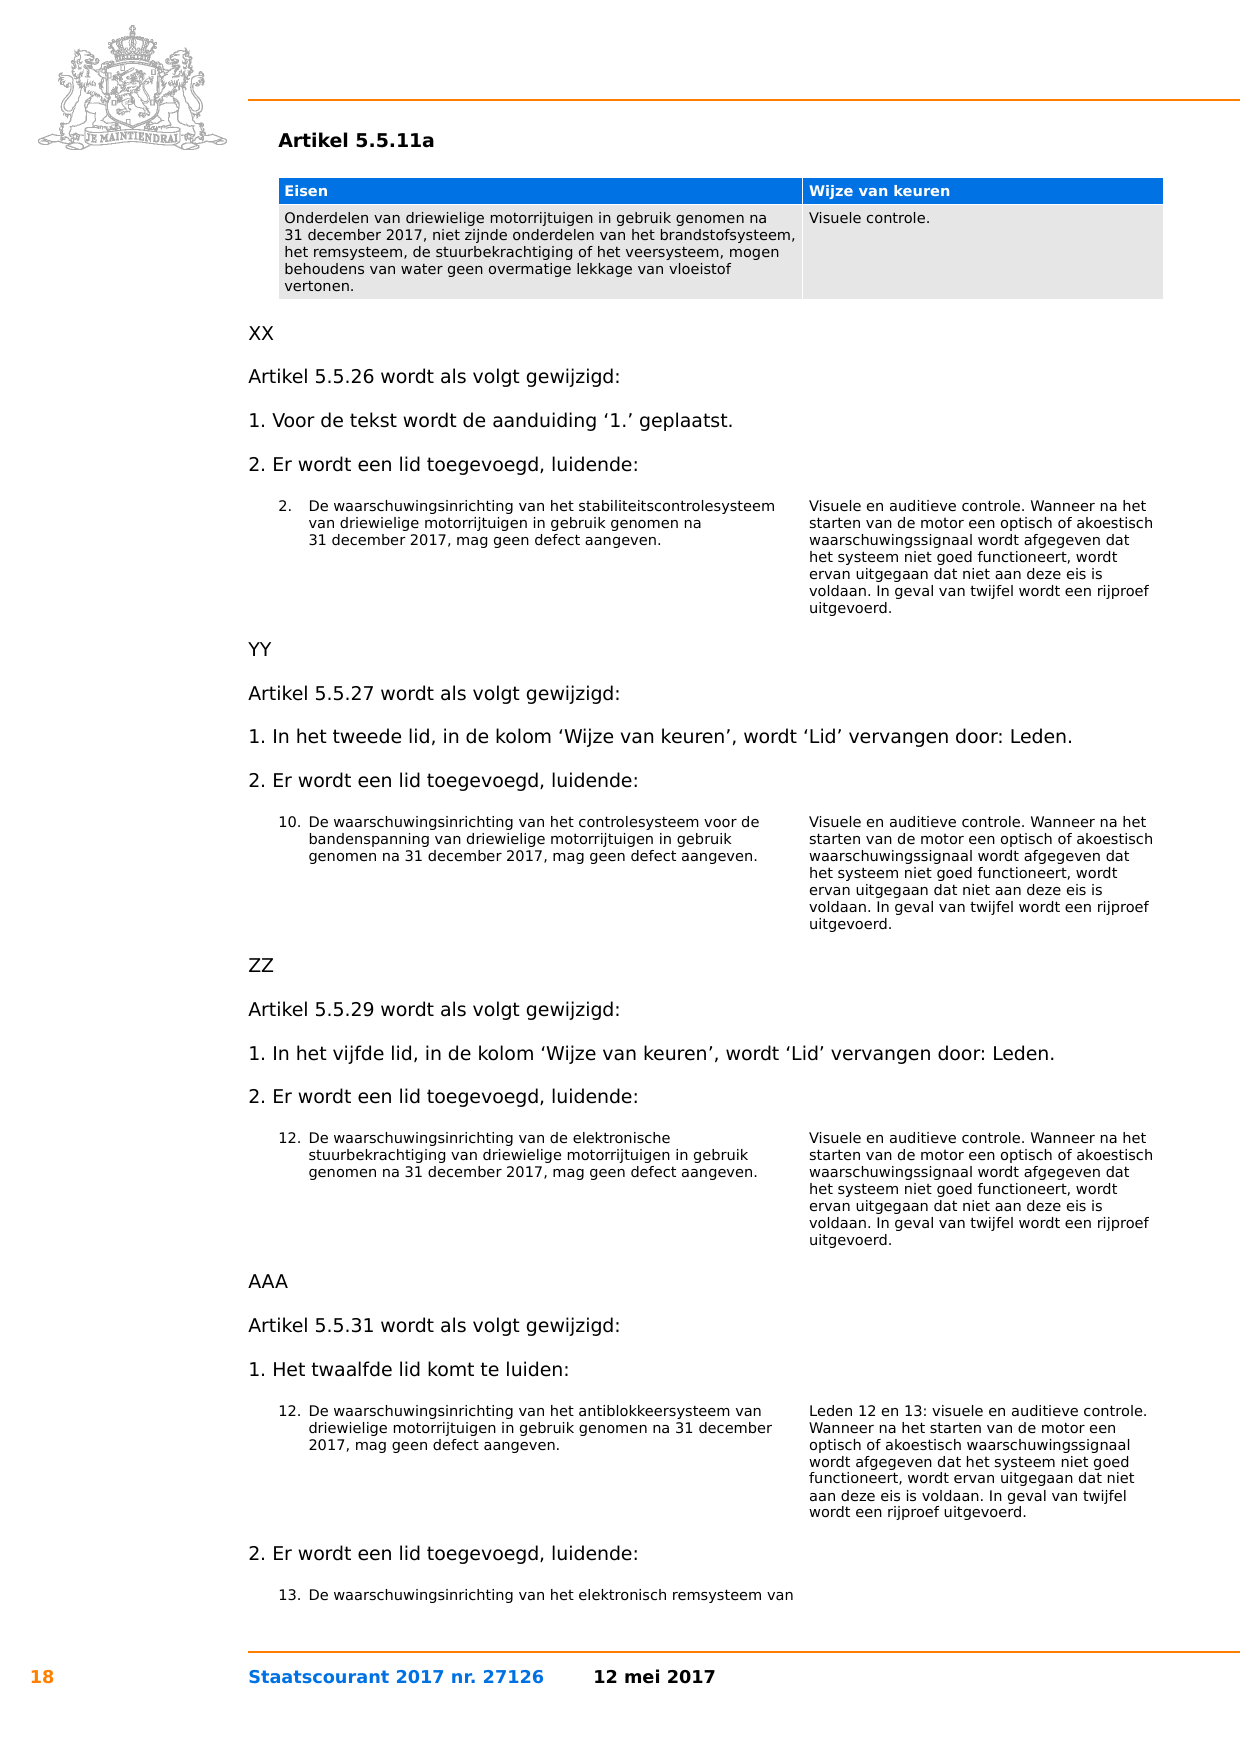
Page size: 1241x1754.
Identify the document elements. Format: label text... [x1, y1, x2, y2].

table_header De waarschuwingsinrichting van de elektronische stuurbekrachtiging van driewielige motorrijtuigen in gebruik genomen na 31 december 2017, mag geen defect aangeven. [302, 1130, 803, 1249]
table_header [803, 1587, 1163, 1604]
table_header 10. [278, 814, 302, 933]
table_header Wijze van keuren [803, 178, 1163, 204]
table_header Visuele en auditieve controle. Wanneer na het starten van de motor een optisch of akoestisch waarschuwingssignaal wordt afgegeven dat het systeem niet goed functioneert, wordt ervan uitgegaan dat niet aan deze eis is voldaan. In geval van twijfel wordt een rijproef uitgevoerd. [803, 1130, 1163, 1249]
text 1. In het vijfde lid, in de kolom ‘Wijze van keuren’, wordt ‘Lid’ vervangen door: Leden. [248, 1042, 1163, 1064]
table_header Eisen [279, 178, 802, 204]
text Artikel 5.5.26 wordt als volgt gewijzigd: [248, 366, 1163, 388]
table_header De waarschuwingsinrichting van het stabiliteitscontrolesysteem van driewielige motorrijtuigen in gebruik genomen na 31 december 2017, mag geen defect aangeven. [302, 498, 803, 617]
table_header 2. [278, 498, 302, 617]
table_cell Onderdelen van driewielige motorrijtuigen in gebruik genomen na 31 december 2017, niet zijnde onderdelen van het brandstofsysteem, het remsysteem, de stuurbekrachtiging of het veersysteem, mogen behoudens van water geen overmatige lekkage van vloeistof vertonen. [279, 205, 802, 299]
text 1. Het twaalfde lid komt te luiden: [248, 1359, 1163, 1381]
text Artikel 5.5.27 wordt als volgt gewijzigd: [248, 682, 1163, 704]
text AAA [248, 1271, 1163, 1293]
subtitle Artikel 5.5.11a [278, 130, 1163, 152]
table_header Visuele en auditieve controle. Wanneer na het starten van de motor een optisch of akoestisch waarschuwingssignaal wordt afgegeven dat het systeem niet goed functioneert, wordt ervan uitgegaan dat niet aan deze eis is voldaan. In geval van twijfel wordt een rijproef uitgevoerd. [803, 498, 1163, 617]
text YY [248, 639, 1163, 661]
table_header Visuele en auditieve controle. Wanneer na het starten van de motor een optisch of akoestisch waarschuwingssignaal wordt afgegeven dat het systeem niet goed functioneert, wordt ervan uitgegaan dat niet aan deze eis is voldaan. In geval van twijfel wordt een rijproef uitgevoerd. [803, 814, 1163, 933]
table_cell Visuele controle. [803, 205, 1163, 299]
table_header 13. [278, 1587, 302, 1604]
text 2. Er wordt een lid toegevoegd, luidende: [248, 1086, 1163, 1108]
text XX [248, 322, 1163, 344]
text 1. In het tweede lid, in de kolom ‘Wijze van keuren’, wordt ‘Lid’ vervangen door: Leden. [248, 726, 1163, 748]
text 2. Er wordt een lid toegevoegd, luidende: [248, 1543, 1163, 1565]
table_header Leden 12 en 13: visuele en auditieve controle. Wanneer na het starten van de motor een optisch of akoestisch waarschuwingssignaal wordt afgegeven dat het systeem niet goed functioneert, wordt ervan uitgegaan dat niet aan deze eis is voldaan. In geval van twijfel wordt een rijproef uitgevoerd. [803, 1403, 1163, 1521]
text ZZ [248, 955, 1163, 977]
picture [38, 25, 227, 150]
table_header De waarschuwingsinrichting van het antiblokkeersysteem van driewielige motorrijtuigen in gebruik genomen na 31 december 2017, mag geen defect aangeven. [302, 1403, 803, 1521]
text Artikel 5.5.29 wordt als volgt gewijzigd: [248, 999, 1163, 1021]
text 1. Voor de tekst wordt de aanduiding ‘1.’ geplaatst. [248, 410, 1163, 432]
table_header 12. [278, 1403, 302, 1521]
table_header De waarschuwingsinrichting van het elektronisch remsysteem van [302, 1587, 803, 1604]
text 2. Er wordt een lid toegevoegd, luidende: [248, 454, 1163, 476]
text 2. Er wordt een lid toegevoegd, luidende: [248, 770, 1163, 792]
table_header De waarschuwingsinrichting van het controlesysteem voor de bandenspanning van driewielige motorrijtuigen in gebruik genomen na 31 december 2017, mag geen defect aangeven. [302, 814, 803, 933]
table_header 12. [278, 1130, 302, 1249]
text Artikel 5.5.31 wordt als volgt gewijzigd: [248, 1315, 1163, 1337]
